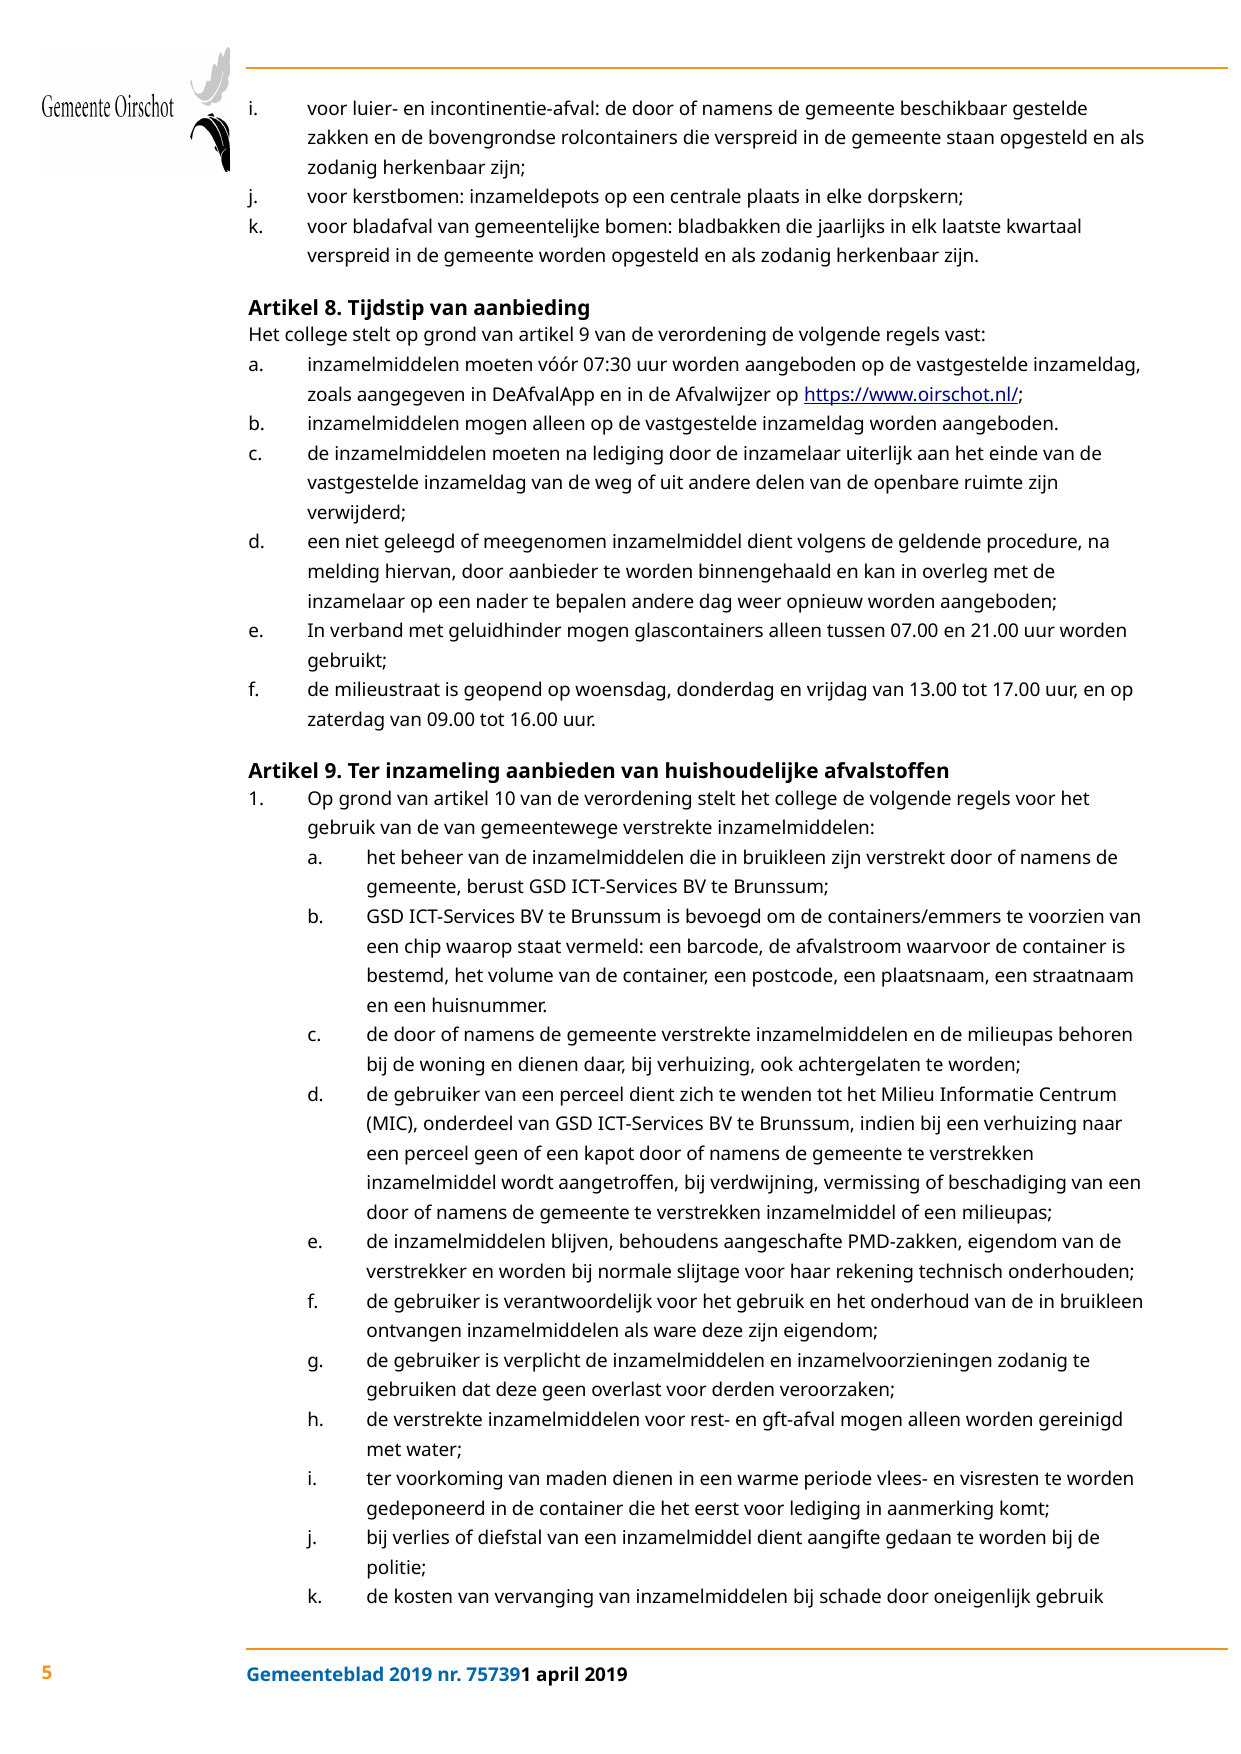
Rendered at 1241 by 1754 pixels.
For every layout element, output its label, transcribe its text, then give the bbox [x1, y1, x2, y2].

list de door of namens de gemeente verstrekte inzamelmiddelen en de milieupas behoren bij de woning en dienen daar, bij verhuizing, ook achtergelaten te worden; [307, 1022, 1152, 1077]
list In verband met geluidhinder mogen glascontainers alleen tussen 07.00 en 21.00 uur worden gebruikt; [248, 617, 1152, 673]
list de milieustraat is geopend op woensdag, donderdag en vrijdag van 13.00 tot 17.00 uur, en op zaterdag van 09.00 tot 16.00 uur. [248, 677, 1152, 732]
list voor kerstbomen: inzameldepots op een centrale plaats in elke dorpskern; [248, 183, 1152, 209]
list een niet geleegd of meegenomen inzamelmiddel dient volgens de geldende procedure, na melding hiervan, door aanbieder te worden binnengehaald en kan in overleg met de inzamelaar op een nader te bepalen andere dag weer opnieuw worden aangeboden; [248, 529, 1152, 613]
list de kosten van vervanging van inzamelmiddelen bij schade door oneigenlijk gebruik [307, 1584, 1152, 1609]
list bij verlies of diefstal van een inzamelmiddel dient aangifte gedaan te worden bij de politie; [307, 1524, 1152, 1580]
text Het college stelt op grond van artikel 9 van de verordening de volgende regels vast: [248, 322, 1152, 347]
list de gebruiker is verantwoordelijk voor het gebruik en het onderhoud van de in bruikleen ontvangen inzamelmiddelen als ware deze zijn eigendom; [307, 1288, 1152, 1343]
list de gebruiker van een perceel dient zich te wenden tot het Milieu Informatie Centrum (MIC), onderdeel van GSD ICT-Services BV te Brunssum, indien bij een verhuizing naar een perceel geen of een kapot door of namens de gemeente te verstrekken inzamelmiddel wordt aangetroffen, bij verdwijning, vermissing of beschadiging van een door of namens de gemeente te verstrekken inzamelmiddel of een milieupas; [307, 1081, 1152, 1225]
list het beheer van de inzamelmiddelen die in bruikleen zijn verstrekt door of namens de gemeente, berust GSD ICT-Services BV te Brunssum; [307, 844, 1152, 899]
list de inzamelmiddelen blijven, behoudens aangeschafte PMD-zakken, eigendom van de verstrekker en worden bij normale slijtage voor haar rekening technisch onderhouden; [307, 1229, 1152, 1284]
list de inzamelmiddelen moeten na lediging door de inzamelaar uiterlijk aan het einde van de vastgestelde inzameldag van de weg of uit andere delen van de openbare ruimte zijn verwijderd; [248, 440, 1152, 525]
text Artikel 8. Tijdstip van aanbieding [248, 293, 1152, 322]
list de gebruiker is verplicht de inzamelmiddelen en inzamelvoorzieningen zodanig te gebruiken dat deze geen overlast voor derden veroorzaken; [307, 1347, 1152, 1402]
list voor bladafval van gemeentelijke bomen: bladbakken die jaarlijks in elk laatste kwartaal verspreid in de gemeente worden opgesteld en als zodanig herkenbaar zijn. [248, 213, 1152, 268]
list Op grond van artikel 10 van de verordening stelt het college de volgende regels voor het gebruik van de van gemeentewege verstrekte inzamelmiddelen: [248, 785, 1152, 840]
picture [41, 47, 231, 172]
list inzamelmiddelen moeten vóór 07:30 uur worden aangeboden op de vastgestelde inzameldag, zoals aangegeven in DeAfvalApp en in de Afvalwijzer op https://www.oirschot.nl/; [248, 351, 1152, 406]
list inzamelmiddelen mogen alleen op de vastgestelde inzameldag worden aangeboden. [248, 410, 1152, 436]
text Artikel 9. Ter inzameling aanbieden van huishoudelijke afvalstoffen [248, 757, 1152, 785]
list voor luier- en incontinentie-afval: de door of namens de gemeente beschikbaar gestelde zakken en de bovengrondse rolcontainers die verspreid in de gemeente staan opgesteld en als zodanig herkenbaar zijn; [248, 95, 1152, 180]
list GSD ICT-Services BV te Brunssum is bevoegd om de containers/emmers te voorzien van een chip waarop staat vermeld: een barcode, de afvalstroom waarvoor de container is bestemd, het volume van de container, een postcode, een plaatsnaam, een straatnaam en een huisnummer. [307, 903, 1152, 1018]
list de verstrekte inzamelmiddelen voor rest- en gft-afval mogen alleen worden gereinigd met water; [307, 1406, 1152, 1462]
list ter voorkoming van maden dienen in een warme periode vlees- en visresten te worden gedeponeerd in de container die het eerst voor lediging in aanmerking komt; [307, 1465, 1152, 1521]
